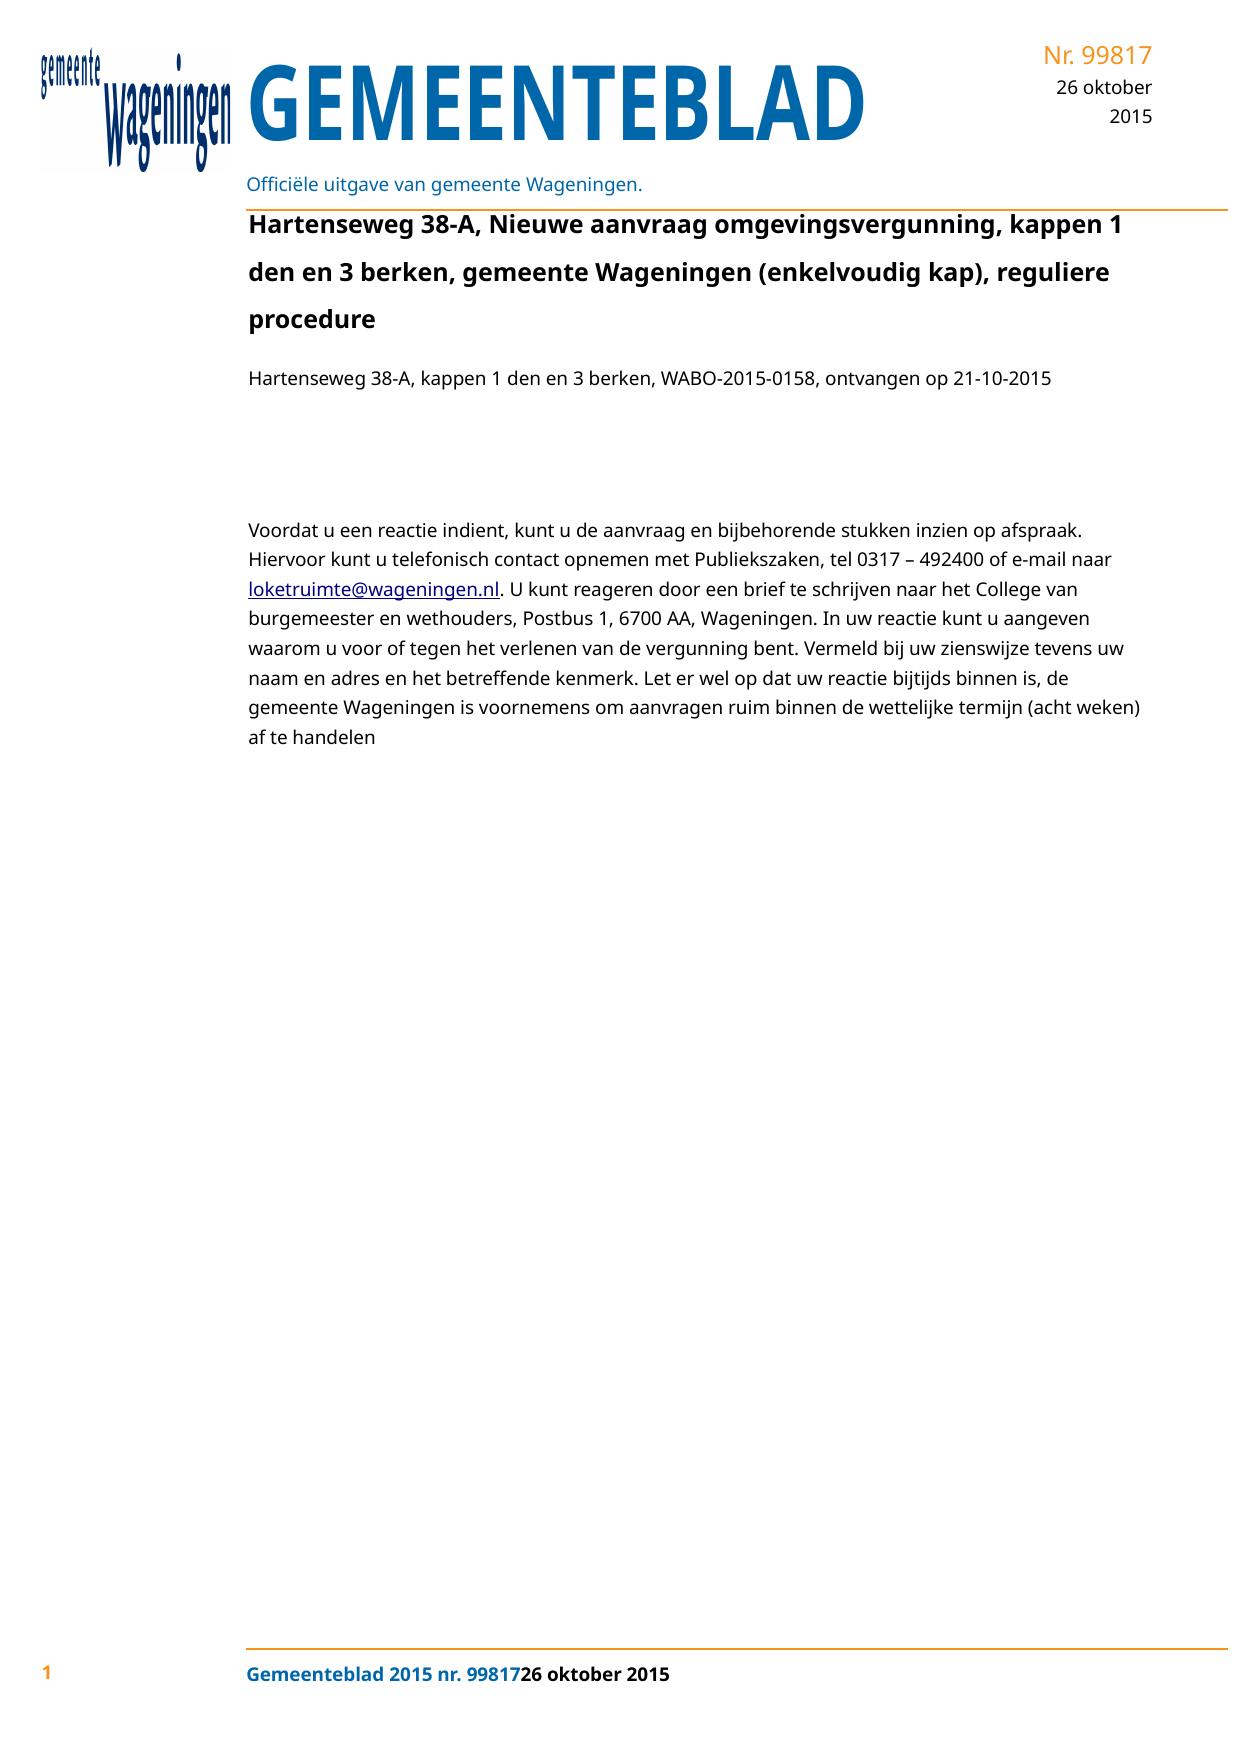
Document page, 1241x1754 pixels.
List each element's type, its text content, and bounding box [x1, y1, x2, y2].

text Hartenseweg 38-A, Nieuwe aanvraag omgevingsvergunning, kappen 1 den en 3 berken, gemeente Wageningen (enkelvoudig kap), reguliere procedure [248, 211, 1152, 336]
text Hartenseweg 38-A, kappen 1 den en 3 berken, WABO-2015-0158, ontvangen op 21-10-2015 [248, 366, 1152, 391]
picture [41, 47, 231, 172]
text Voordat u een reactie indient, kunt u de aanvraag en bijbehorende stukken inzien op afspraak. Hiervoor kunt u telefonisch contact opnemen met Publiekszaken, tel 0317 – 492400 of e-mail naar loketruimte@wageningen.nl. U kunt reageren door een brief te schrijven naar het College van burgemeester en wethouders, Postbus 1, 6700 AA, Wageningen. In uw reactie kunt u aangeven waarom u voor of tegen het verlenen van de vergunning bent. Vermeld bij uw zienswijze tevens uw naam en adres en het betreffende kenmerk. Let er wel op dat uw reactie bijtijds binnen is, de gemeente Wageningen is voornemens om aanvragen ruim binnen de wettelijke termijn (acht weken) af te handelen [248, 517, 1152, 749]
